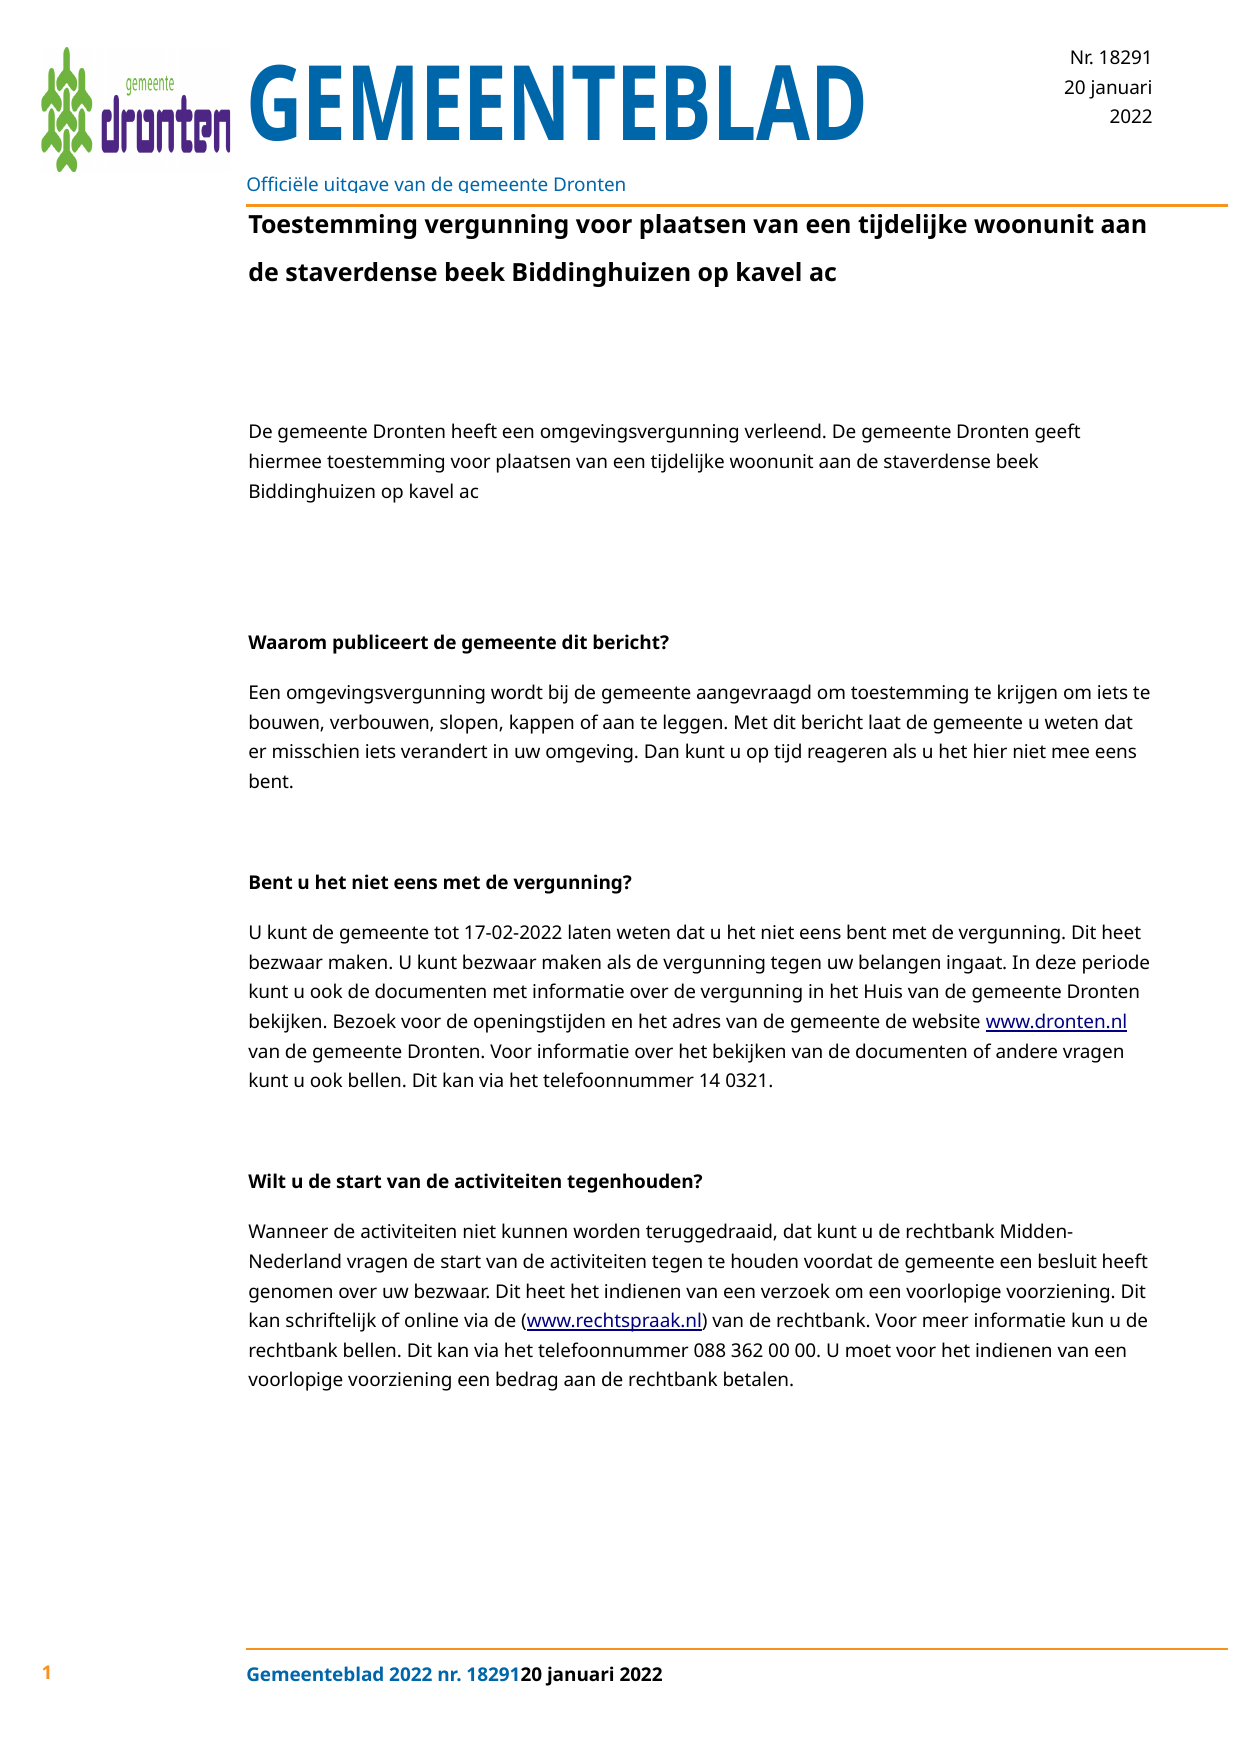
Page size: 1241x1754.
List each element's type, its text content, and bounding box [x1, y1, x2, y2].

text Bent u het niet eens met de vergunning? [248, 869, 1152, 895]
text Toestemming vergunning voor plaatsen van een tijdelijke woonunit aan de staverdense beek Biddinghuizen op kavel ac [248, 207, 1152, 288]
text U kunt de gemeente tot 17-02-2022 laten weten dat u het niet eens bent met de vergunning. Dit heet bezwaar maken. U kunt bezwaar maken als de vergunning tegen uw belangen ingaat. In deze periode kunt u ook de documenten met informatie over de vergunning in het Huis van de gemeente Dronten bekijken. Bezoek voor de openingstijden en het adres van de gemeente de website www.dronten.nl van de gemeente Dronten. Voor informatie over het bekijken van de documenten of andere vragen kunt u ook bellen. Dit kan via het telefoonnummer 14 0321. [248, 919, 1152, 1093]
text De gemeente Dronten heeft een omgevingsvergunning verleend. De gemeente Dronten geeft hiermee toestemming voor plaatsen van een tijdelijke woonunit aan de staverdense beek Biddinghuizen op kavel ac [248, 419, 1152, 504]
text Wilt u de start van de activiteiten tegenhouden? [248, 1168, 1152, 1194]
picture [41, 47, 231, 172]
text Wanneer de activiteiten niet kunnen worden teruggedraaid, dat kunt u de rechtbank Midden-Nederland vragen de start van de activiteiten tegen te houden voordat de gemeente een besluit heeft genomen over uw bezwaar. Dit heet het indienen van een verzoek om een voorlopige voorziening. Dit kan schriftelijk of online via de (www.rechtspraak.nl) van de rechtbank. Voor meer informatie kun u de rechtbank bellen. Dit kan via het telefoonnummer 088 362 00 00. U moet voor het indienen van een voorlopige voorziening een bedrag aan de rechtbank betalen. [248, 1219, 1152, 1392]
text Een omgevingsvergunning wordt bij de gemeente aangevraagd om toestemming te krijgen om iets te bouwen, verbouwen, slopen, kappen of aan te leggen. Met dit bericht laat de gemeente u weten dat er misschien iets verandert in uw omgeving. Dan kunt u op tijd reageren als u het hier niet mee eens bent. [248, 679, 1152, 794]
text Waarom publiceert de gemeente dit bericht? [248, 629, 1152, 655]
